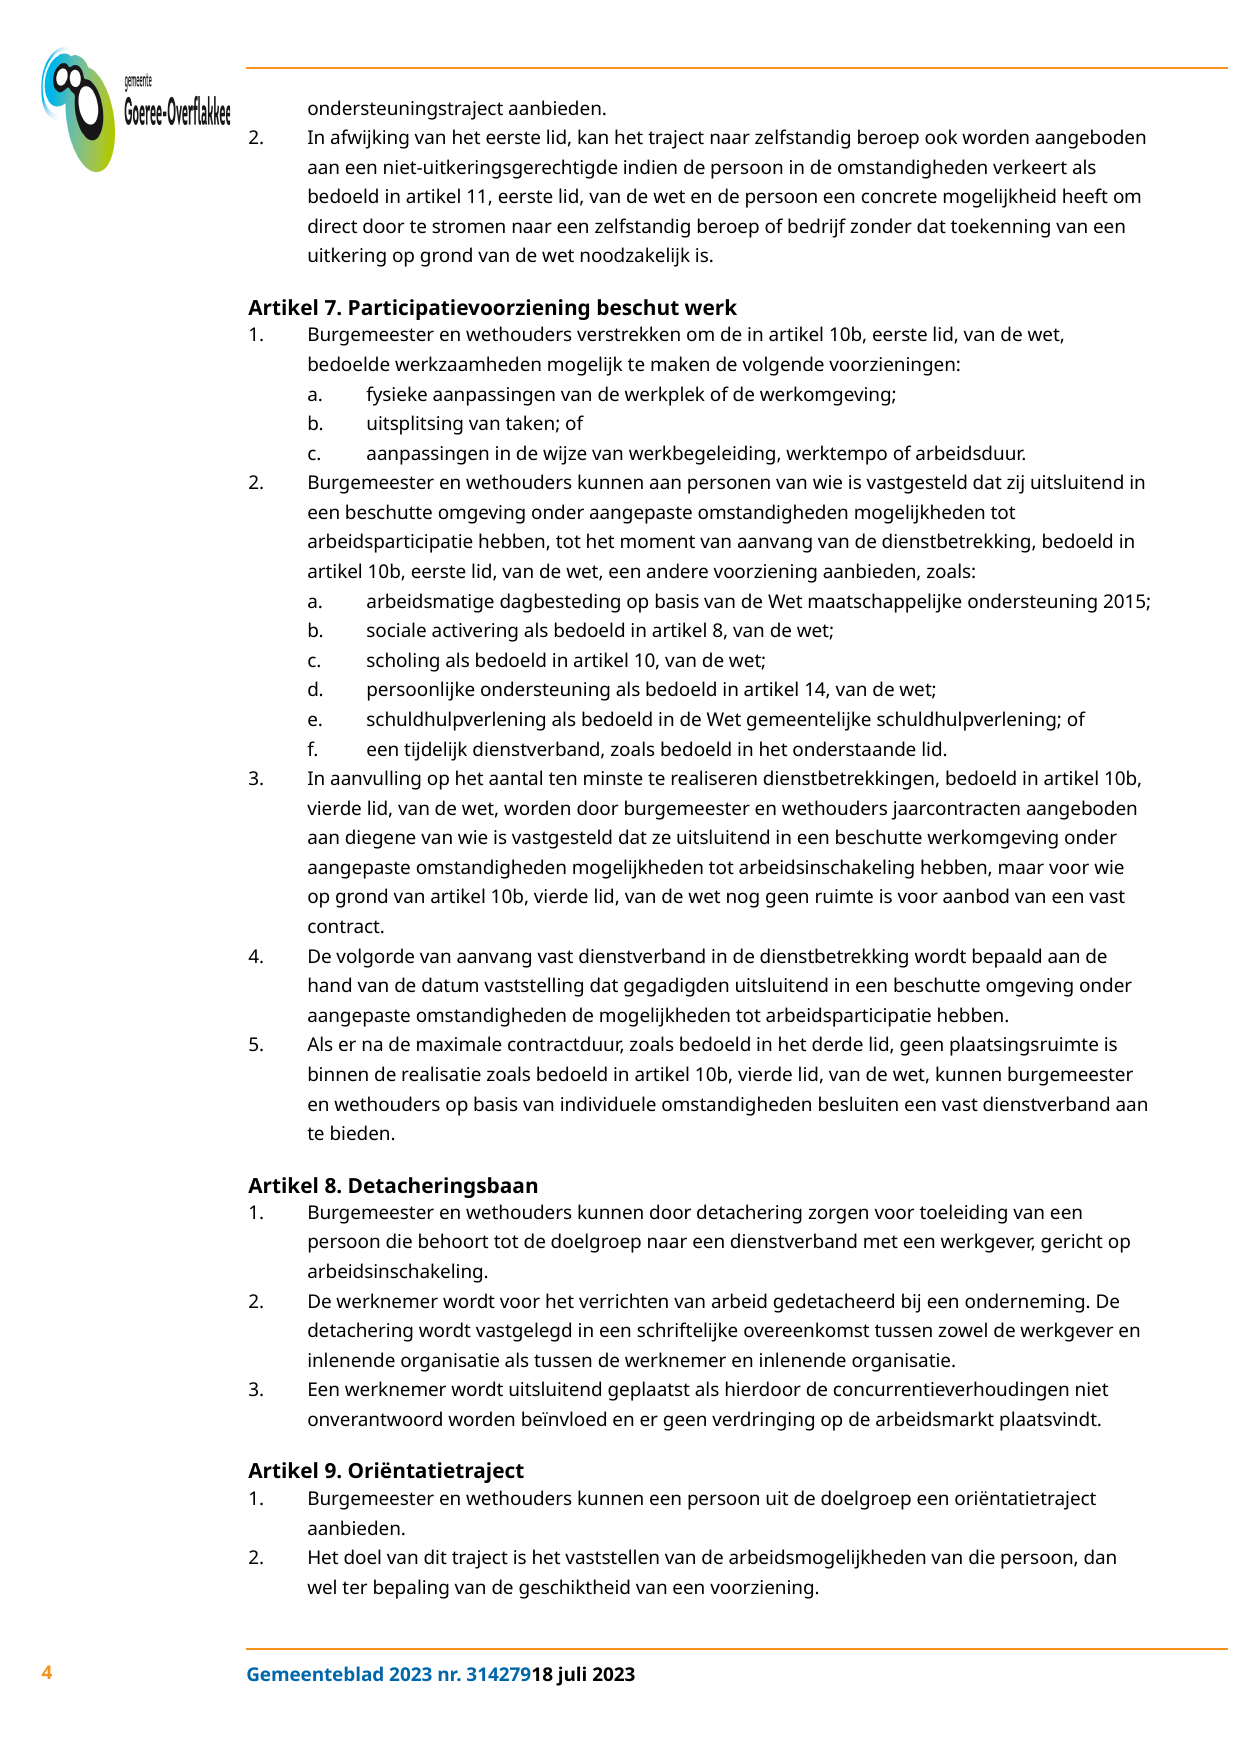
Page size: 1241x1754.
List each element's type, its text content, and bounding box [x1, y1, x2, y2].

list sociale activering als bedoeld in artikel 8, van de wet; [307, 617, 1152, 643]
list ondersteuningstraject aanbieden. [248, 95, 1152, 121]
text Artikel 9. Oriëntatietraject [248, 1457, 1152, 1485]
text Artikel 8. Detacheringsbaan [248, 1171, 1152, 1199]
list schuldhulpverlening als bedoeld in de Wet gemeentelijke schuldhulpverlening; of [307, 706, 1152, 732]
text Artikel 7. Participatievoorziening beschut werk [248, 293, 1152, 322]
list persoonlijke ondersteuning als bedoeld in artikel 14, van de wet; [307, 677, 1152, 702]
list uitsplitsing van taken; of [307, 410, 1152, 436]
picture [41, 47, 231, 172]
list De volgorde van aanvang vast dienstverband in de dienstbetrekking wordt bepaald aan de hand van de datum vaststelling dat gegadigden uitsluitend in een beschutte omgeving onder aangepaste omstandigheden de mogelijkheden tot arbeidsparticipatie hebben. [248, 943, 1152, 1028]
list Burgemeester en wethouders kunnen door detachering zorgen voor toeleiding van een persoon die behoort tot de doelgroep naar een dienstverband met een werkgever, gericht op arbeidsinschakeling. [248, 1199, 1152, 1284]
list arbeidsmatige dagbesteding op basis van de Wet maatschappelijke ondersteuning 2015; [307, 588, 1152, 613]
list fysieke aanpassingen van de werkplek of de werkomgeving; [307, 381, 1152, 406]
list scholing als bedoeld in artikel 10, van de wet; [307, 647, 1152, 673]
list In aanvulling op het aantal ten minste te realiseren dienstbetrekkingen, bedoeld in artikel 10b, vierde lid, van de wet, worden door burgemeester en wethouders jaarcontracten aangeboden aan diegene van wie is vastgesteld dat ze uitsluitend in een beschutte werkomgeving onder aangepaste omstandigheden mogelijkheden tot arbeidsinschakeling hebben, maar voor wie op grond van artikel 10b, vierde lid, van de wet nog geen ruimte is voor aanbod van een vast contract. [248, 765, 1152, 939]
list Burgemeester en wethouders kunnen aan personen van wie is vastgesteld dat zij uitsluitend in een beschutte omgeving onder aangepaste omstandigheden mogelijkheden tot arbeidsparticipatie hebben, tot het moment van aanvang van de dienstbetrekking, bedoeld in artikel 10b, eerste lid, van de wet, een andere voorziening aanbieden, zoals: [248, 469, 1152, 584]
list Burgemeester en wethouders kunnen een persoon uit de doelgroep een oriëntatietraject aanbieden. [248, 1485, 1152, 1540]
list Als er na de maximale contractduur, zoals bedoeld in het derde lid, geen plaatsingsruimte is binnen de realisatie zoals bedoeld in artikel 10b, vierde lid, van de wet, kunnen burgemeester en wethouders op basis van individuele omstandigheden besluiten een vast dienstverband aan te bieden. [248, 1032, 1152, 1146]
list aanpassingen in de wijze van werkbegeleiding, werktempo of arbeidsduur. [307, 440, 1152, 466]
list In afwijking van het eerste lid, kan het traject naar zelfstandig beroep ook worden aangeboden aan een niet-uitkeringsgerechtigde indien de persoon in de omstandigheden verkeert als bedoeld in artikel 11, eerste lid, van de wet en de persoon een concrete mogelijkheid heeft om direct door te stromen naar een zelfstandig beroep of bedrijf zonder dat toekenning van een uitkering op grond van de wet noodzakelijk is. [248, 124, 1152, 268]
list een tijdelijk dienstverband, zoals bedoeld in het onderstaande lid. [307, 736, 1152, 761]
list Het doel van dit traject is het vaststellen van de arbeidsmogelijkheden van die persoon, dan wel ter bepaling van de geschiktheid van een voorziening. [248, 1544, 1152, 1599]
list Burgemeester en wethouders verstrekken om de in artikel 10b, eerste lid, van de wet, bedoelde werkzaamheden mogelijk te maken de volgende voorzieningen: [248, 322, 1152, 377]
list De werknemer wordt voor het verrichten van arbeid gedetacheerd bij een onderneming. De detachering wordt vastgelegd in een schriftelijke overeenkomst tussen zowel de werkgever en inlenende organisatie als tussen de werknemer en inlenende organisatie. [248, 1288, 1152, 1373]
list Een werknemer wordt uitsluitend geplaatst als hierdoor de concurrentieverhoudingen niet onverantwoord worden beïnvloed en er geen verdringing op de arbeidsmarkt plaatsvindt. [248, 1377, 1152, 1432]
